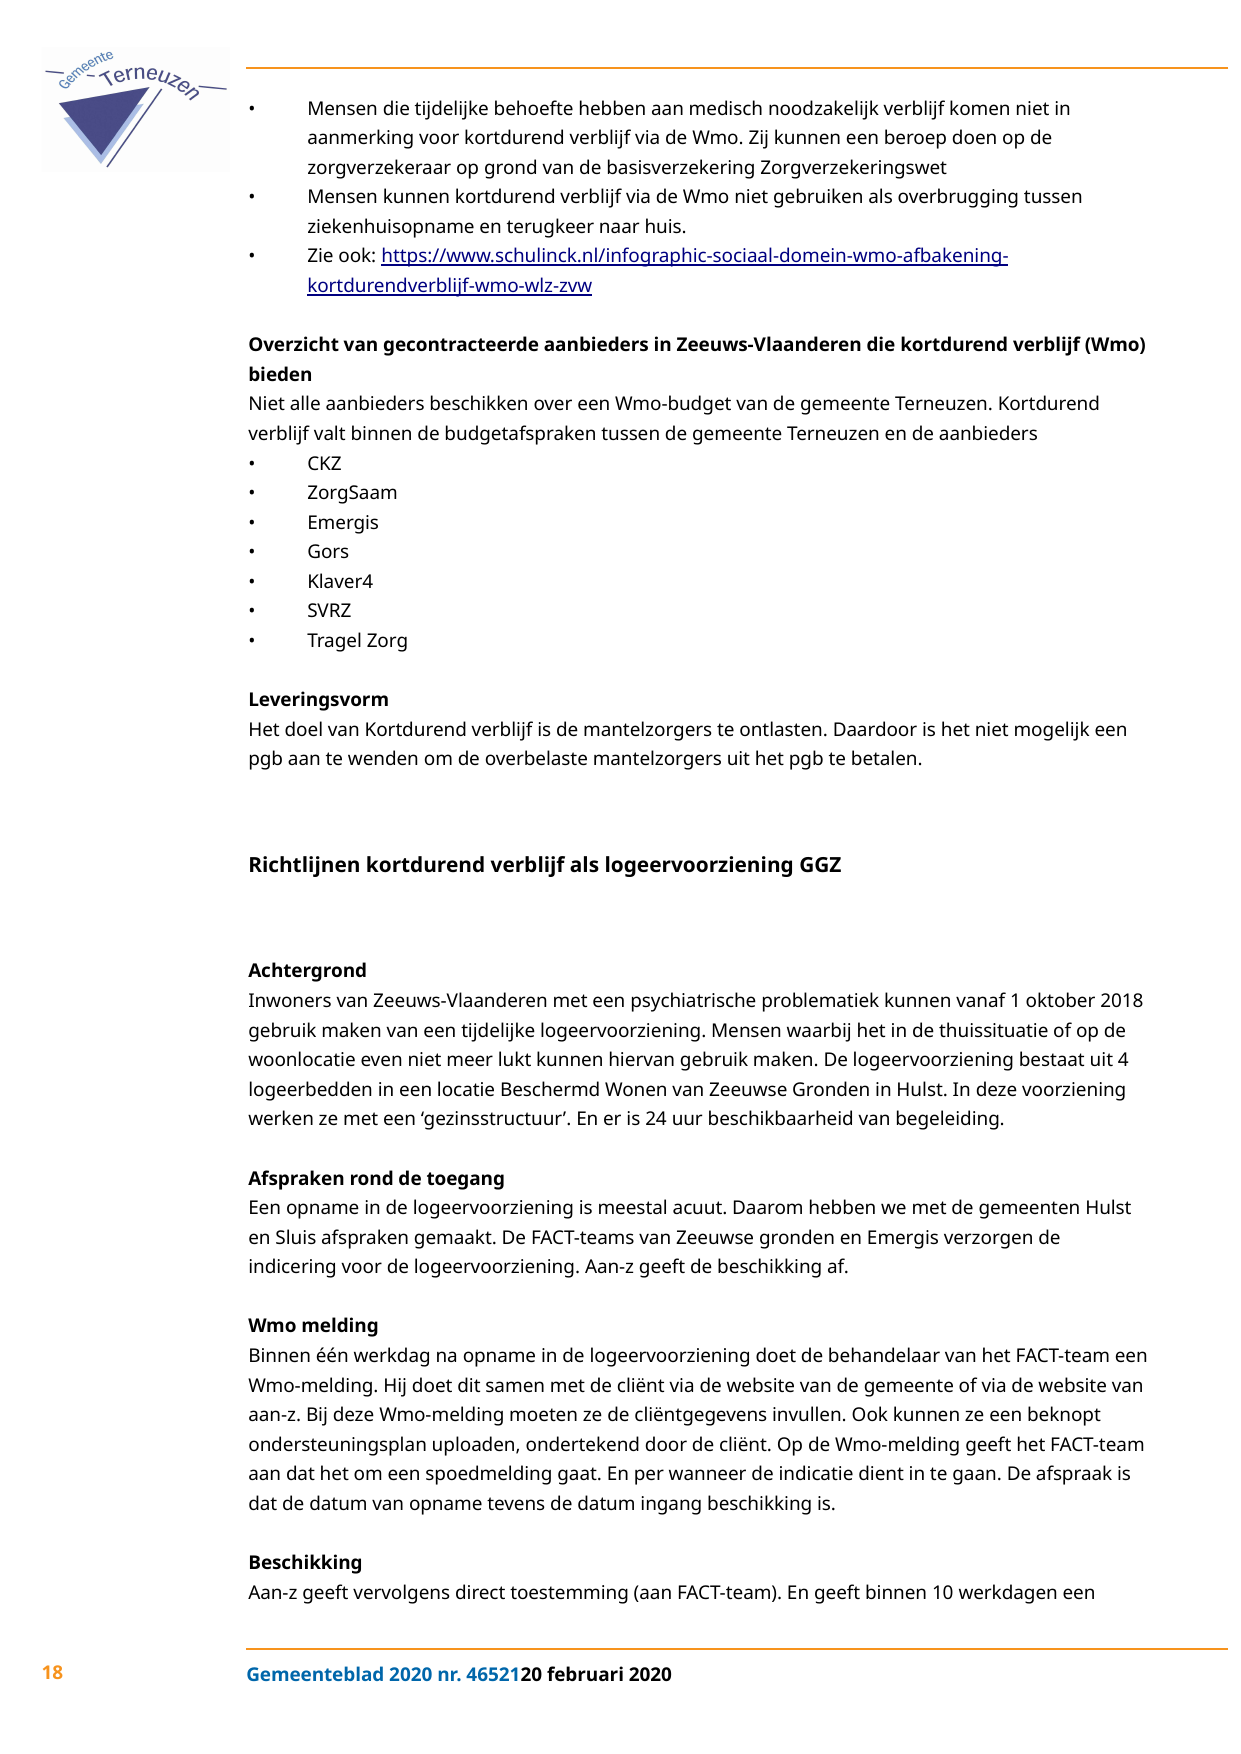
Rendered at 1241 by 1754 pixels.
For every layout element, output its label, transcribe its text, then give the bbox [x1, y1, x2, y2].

text Niet alle aanbieders beschikken over een Wmo-budget van de gemeente Terneuzen. Kortdurend verblijf valt binnen de budgetafspraken tussen de gemeente Terneuzen en de aanbieders [248, 391, 1152, 446]
list Gors [248, 538, 1152, 564]
text Achtergrond [248, 958, 1152, 983]
picture [41, 47, 231, 172]
list Mensen die tijdelijke behoefte hebben aan medisch noodzakelijk verblijf komen niet in aanmerking voor kortdurend verblijf via de Wmo. Zij kunnen een beroep doen op de zorgverzekeraar op grond van de basisverzekering Zorgverzekeringswet [248, 95, 1152, 180]
text Inwoners van Zeeuws-Vlaanderen met een psychiatrische problematiek kunnen vanaf 1 oktober 2018 gebruik maken van een tijdelijke logeervoorziening. Mensen waarbij het in de thuissituatie of op de woonlocatie even niet meer lukt kunnen hiervan gebruik maken. De logeervoorziening bestaat uit 4 logeerbedden in een locatie Beschermd Wonen van Zeeuwse Gronden in Hulst. In deze voorziening werken ze met een ‘gezinsstructuur’. En er is 24 uur beschikbaarheid van begeleiding. [248, 987, 1152, 1131]
list Mensen kunnen kortdurend verblijf via de Wmo niet gebruiken als overbrugging tussen ziekenhuisopname en terugkeer naar huis. [248, 183, 1152, 239]
list Klaver4 [248, 568, 1152, 594]
list Tragel Zorg [248, 627, 1152, 653]
text Leveringsvorm [248, 686, 1152, 712]
text Het doel van Kortdurend verblijf is de mantelzorgers te ontlasten. Daardoor is het niet mogelijk een pgb aan te wenden om de overbelaste mantelzorgers uit het pgb te betalen. [248, 716, 1152, 771]
list Emergis [248, 509, 1152, 535]
text Aan-z geeft vervolgens direct toestemming (aan FACT-team). En geeft binnen 10 werkdagen een [248, 1579, 1152, 1605]
text Een opname in de logeervoorziening is meestal acuut. Daarom hebben we met de gemeenten Hulst en Sluis afspraken gemaakt. De FACT-teams van Zeeuwse gronden en Emergis verzorgen de indicering voor de logeervoorziening. Aan-z geeft de beschikking af. [248, 1194, 1152, 1279]
list Zie ook: https://www.schulinck.nl/infographic-sociaal-domein-wmo-afbakening-kortdurendverblijf-wmo-wlz-zvw [248, 243, 1152, 298]
text Beschikking [248, 1549, 1152, 1575]
text Afspraken rond de toegang [248, 1165, 1152, 1191]
list ZorgSaam [248, 479, 1152, 505]
list CKZ [248, 450, 1152, 476]
text Wmo melding [248, 1313, 1152, 1338]
text Binnen één werkdag na opname in de logeervoorziening doet de behandelaar van het FACT-team een Wmo-melding. Hij doet dit samen met de cliënt via de website van de gemeente of via de website van aan-z. Bij deze Wmo-melding moeten ze de cliëntgegevens invullen. Ook kunnen ze een beknopt ondersteuningsplan uploaden, ondertekend door de cliënt. Op de Wmo-melding geeft het FACT-team aan dat het om een spoedmelding gaat. En per wanneer de indicatie dient in te gaan. De afspraak is dat de datum van opname tevens de datum ingang beschikking is. [248, 1342, 1152, 1516]
list SVRZ [248, 598, 1152, 623]
text Overzicht van gecontracteerde aanbieders in Zeeuws-Vlaanderen die kortdurend verblijf (Wmo) bieden [248, 331, 1152, 387]
text Richtlijnen kortdurend verblijf als logeervoorziening GGZ [248, 850, 1152, 879]
